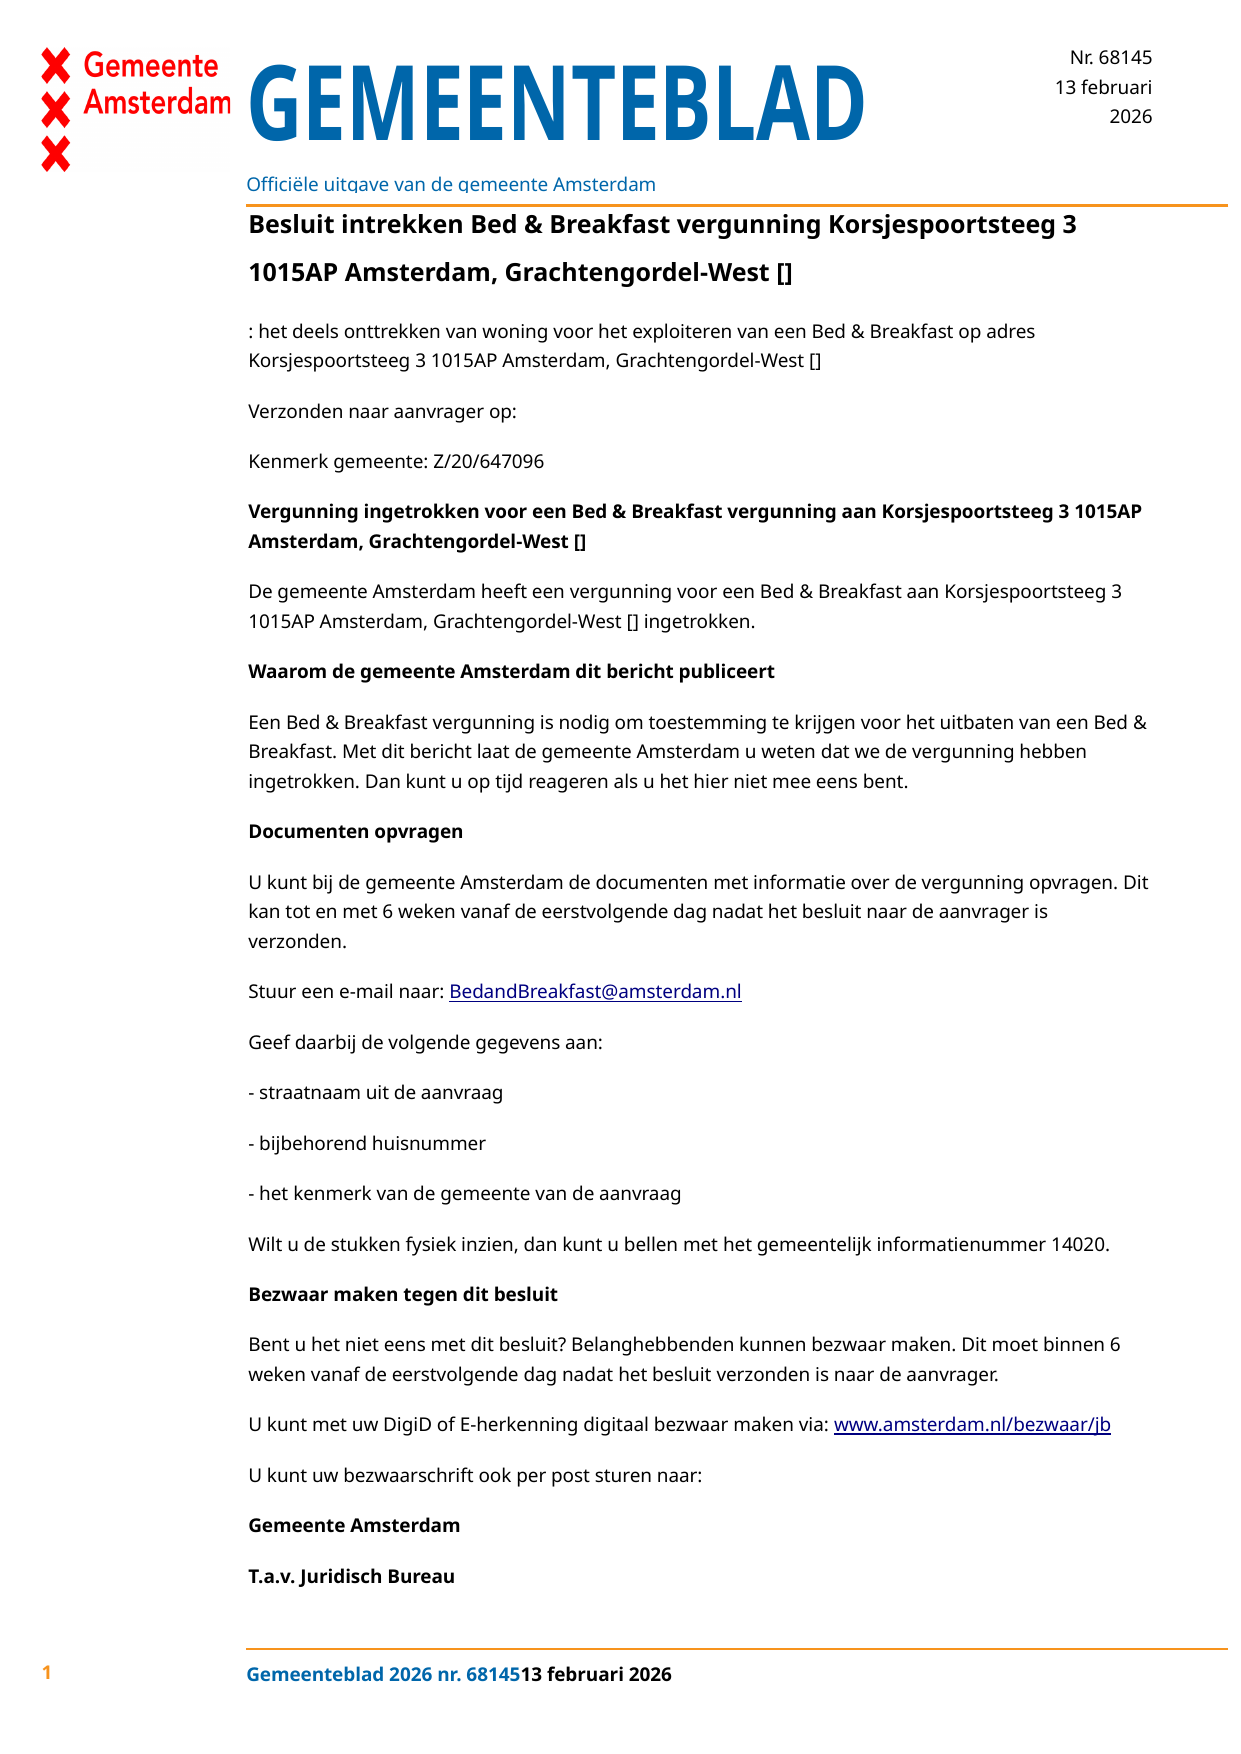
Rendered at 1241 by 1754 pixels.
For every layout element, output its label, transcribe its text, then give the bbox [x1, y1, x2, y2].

text Verzonden naar aanvrager op: [248, 398, 1152, 424]
text Vergunning ingetrokken voor een Bed & Breakfast vergunning aan Korsjespoortsteeg 3 1015AP Amsterdam, Grachtengordel-West [] [248, 499, 1152, 554]
text Bezwaar maken tegen dit besluit [248, 1281, 1152, 1307]
text - straatnaam uit de aanvraag [248, 1079, 1152, 1105]
text U kunt met uw DigiD of E-herkenning digitaal bezwaar maken via: www.amsterdam.nl/bezwaar/jb [248, 1412, 1152, 1437]
text Besluit intrekken Bed & Breakfast vergunning Korsjespoortsteeg 3 1015AP Amsterdam, Grachtengordel-West [] [248, 207, 1152, 288]
text Geef daarbij de volgende gegevens aan: [248, 1029, 1152, 1055]
text T.a.v. Juridisch Bureau [248, 1563, 1152, 1589]
text - het kenmerk van de gemeente van de aanvraag [248, 1180, 1152, 1206]
picture [41, 47, 231, 172]
text Gemeente Amsterdam [248, 1512, 1152, 1538]
text Stuur een e-mail naar: BedandBreakfast@amsterdam.nl [248, 979, 1152, 1004]
text : het deels onttrekken van woning voor het exploiteren van een Bed & Breakfast op adres Korsjespoortsteeg 3 1015AP Amsterdam, Grachtengordel-West [] [248, 318, 1152, 373]
text U kunt bij de gemeente Amsterdam de documenten met informatie over de vergunning opvragen. Dit kan tot en met 6 weken vanaf de eerstvolgende dag nadat het besluit naar de aanvrager is verzonden. [248, 869, 1152, 954]
text Bent u het niet eens met dit besluit? Belanghebbenden kunnen bezwaar maken. Dit moet binnen 6 weken vanaf de eerstvolgende dag nadat het besluit verzonden is naar de aanvrager. [248, 1332, 1152, 1387]
text Een Bed & Breakfast vergunning is nodig om toestemming te krijgen voor het uitbaten van een Bed & Breakfast. Met dit bericht laat de gemeente Amsterdam u weten dat we de vergunning hebben ingetrokken. Dan kunt u op tijd reageren als u het hier niet mee eens bent. [248, 709, 1152, 794]
text - bijbehorend huisnummer [248, 1130, 1152, 1156]
text Wilt u de stukken fysiek inzien, dan kunt u bellen met het gemeentelijk informatienummer 14020. [248, 1231, 1152, 1257]
text Kenmerk gemeente: Z/20/647096 [248, 448, 1152, 474]
text U kunt uw bezwaarschrift ook per post sturen naar: [248, 1462, 1152, 1488]
text De gemeente Amsterdam heeft een vergunning voor een Bed & Breakfast aan Korsjespoortsteeg 3 1015AP Amsterdam, Grachtengordel-West [] ingetrokken. [248, 579, 1152, 634]
text Waarom de gemeente Amsterdam dit bericht publiceert [248, 659, 1152, 684]
text Documenten opvragen [248, 819, 1152, 844]
